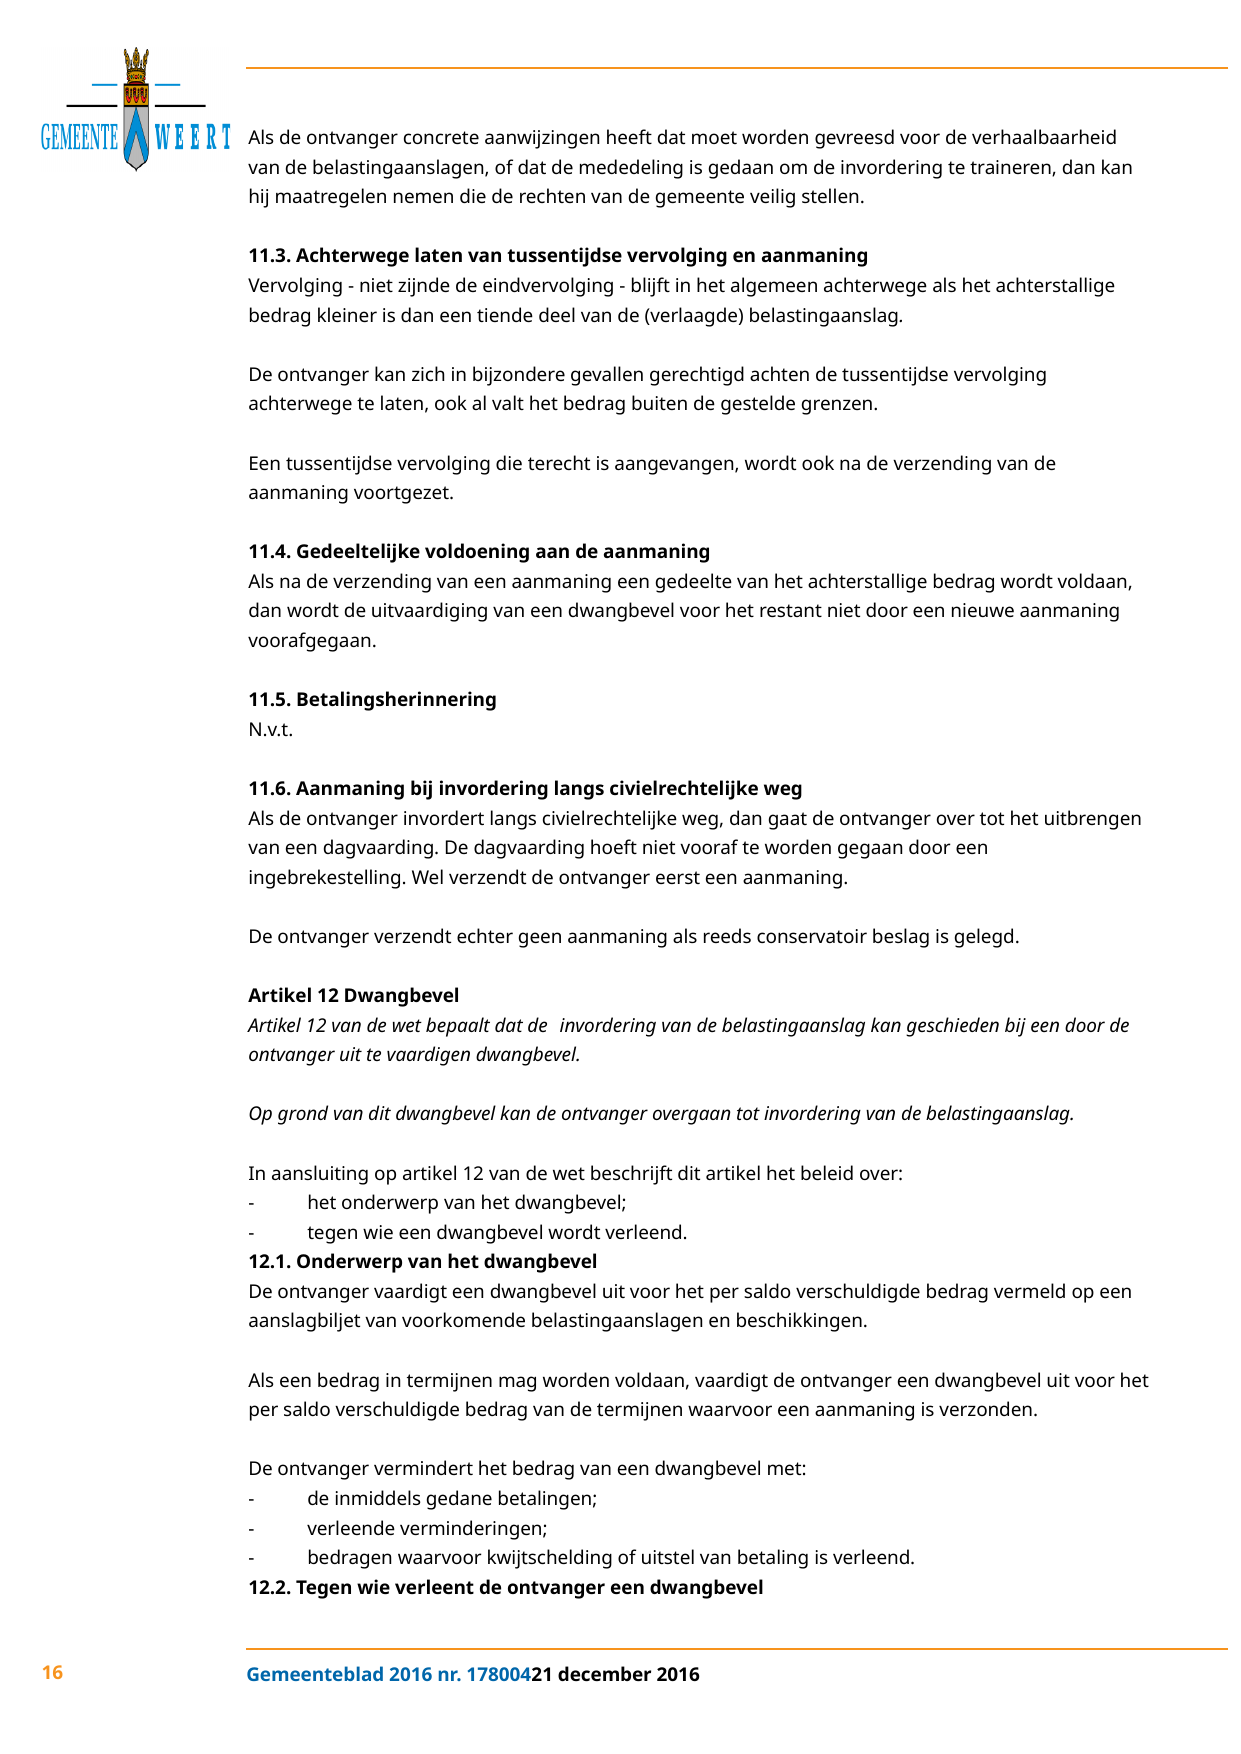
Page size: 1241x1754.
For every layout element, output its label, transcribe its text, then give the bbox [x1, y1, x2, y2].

text De ontvanger verzendt echter geen aanmaning als reeds conservatoir beslag is gelegd. [248, 923, 1152, 949]
list tegen wie een dwangbevel wordt verleend. [248, 1219, 1152, 1245]
list de inmiddels gedane betalingen; [248, 1485, 1152, 1511]
text In aansluiting op artikel 12 van de wet beschrijft dit artikel het beleid over: [248, 1160, 1152, 1186]
text Als de ontvanger invordert langs civielrechtelijke weg, dan gaat de ontvanger over tot het uitbrengen van een dagvaarding. De dagvaarding hoeft niet vooraf te worden gegaan door een ingebrekestelling. Wel verzendt de ontvanger eerst een aanmaning. [248, 805, 1152, 890]
text Als na de verzending van een aanmaning een gedeelte van het achterstallige bedrag wordt voldaan, dan wordt de uitvaardiging van een dwangbevel voor het restant niet door een nieuwe aanmaning voorafgegaan. [248, 568, 1152, 653]
text Artikel 12 Dwangbevel [248, 982, 1152, 1008]
text Artikel 12 van de wet bepaalt dat de invordering van de belastingaanslag kan geschieden bij een door de ontvanger uit te vaardigen dwangbevel. [248, 1012, 1152, 1067]
text 12.1. Onderwerp van het dwangbevel [248, 1248, 1152, 1274]
text Een tussentijdse vervolging die terecht is aangevangen, wordt ook na de verzending van de aanmaning voortgezet. [248, 450, 1152, 505]
text 11.4. Gedeeltelijke voldoening aan de aanmaning [248, 538, 1152, 564]
text N.v.t. [248, 716, 1152, 742]
text 11.5. Betalingsherinnering [248, 686, 1152, 712]
text Op grond van dit dwangbevel kan de ontvanger overgaan tot invordering van de belastingaanslag. [248, 1101, 1152, 1126]
text De ontvanger vaardigt een dwangbevel uit voor het per saldo verschuldigde bedrag vermeld op een aanslagbiljet van voorkomende belastingaanslagen en beschikkingen. [248, 1278, 1152, 1333]
text 11.3. Achterwege laten van tussentijdse vervolging en aanmaning [248, 243, 1152, 268]
list het onderwerp van het dwangbevel; [248, 1189, 1152, 1215]
text De ontvanger kan zich in bijzondere gevallen gerechtigd achten de tussentijdse vervolging achterwege te laten, ook al valt het bedrag buiten de gestelde grenzen. [248, 361, 1152, 416]
text 11.6. Aanmaning bij invordering langs civielrechtelijke weg [248, 775, 1152, 801]
text De ontvanger vermindert het bedrag van een dwangbevel met: [248, 1456, 1152, 1481]
text Als de ontvanger concrete aanwijzingen heeft dat moet worden gevreesd voor de verhaalbaarheid van de belastingaanslagen, of dat de mededeling is gedaan om de invordering te traineren, dan kan hij maatregelen nemen die de rechten van de gemeente veilig stellen. [248, 124, 1152, 209]
text 12.2. Tegen wie verleent de ontvanger een dwangbevel [248, 1574, 1152, 1600]
text Als een bedrag in termijnen mag worden voldaan, vaardigt de ontvanger een dwangbevel uit voor het per saldo verschuldigde bedrag van de termijnen waarvoor een aanmaning is verzonden. [248, 1367, 1152, 1422]
picture [41, 47, 231, 172]
list bedragen waarvoor kwijtschelding of uitstel van betaling is verleend. [248, 1544, 1152, 1570]
text Vervolging - niet zijnde de eindvervolging - blijft in het algemeen achterwege als het achterstallige bedrag kleiner is dan een tiende deel van de (verlaagde) belastingaanslag. [248, 272, 1152, 328]
list verleende verminderingen; [248, 1515, 1152, 1541]
